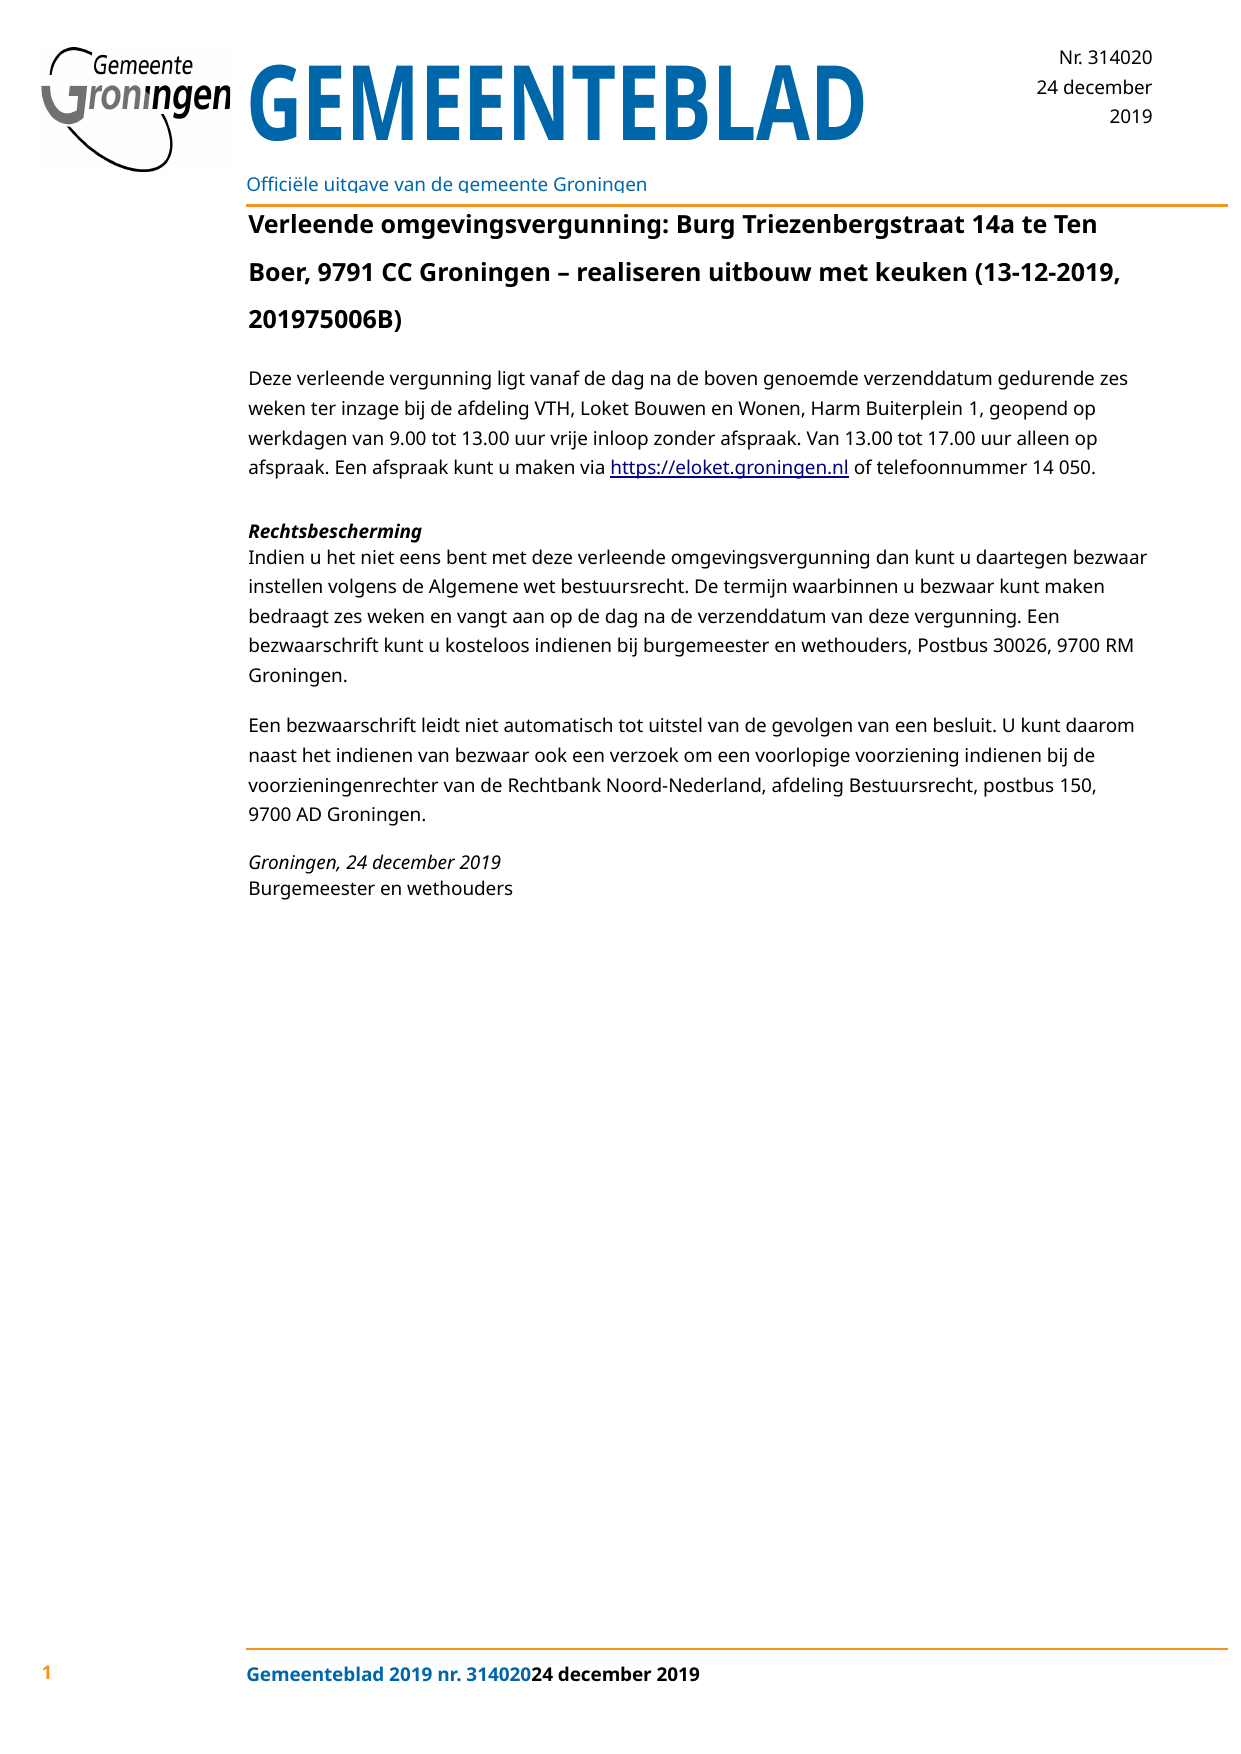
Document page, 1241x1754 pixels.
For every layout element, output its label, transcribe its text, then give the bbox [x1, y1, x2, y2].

text Indien u het niet eens bent met deze verleende omgevingsvergunning dan kunt u daartegen bezwaar instellen volgens de Algemene wet bestuursrecht. De termijn waarbinnen u bezwaar kunt maken bedraagt zes weken en vangt aan op de dag na de verzenddatum van deze vergunning. Een bezwaarschrift kunt u kosteloos indienen bij burgemeester en wethouders, Postbus 30026, 9700 RM Groningen. [248, 544, 1152, 688]
picture [41, 47, 231, 172]
text Rechtsbescherming [248, 518, 1152, 544]
text Deze verleende vergunning ligt vanaf de dag na de boven genoemde verzenddatum gedurende zes weken ter inzage bij de afdeling VTH, Loket Bouwen en Wonen, Harm Buiterplein 1, geopend op werkdagen van 9.00 tot 13.00 uur vrije inloop zonder afspraak. Van 13.00 tot 17.00 uur alleen op afspraak. Een afspraak kunt u maken via https://eloket.groningen.nl of telefoonnummer 14 050. [248, 366, 1152, 480]
text Een bezwaarschrift leidt niet automatisch tot uitstel van de gevolgen van een besluit. U kunt daarom naast het indienen van bezwaar ook een verzoek om een voorlopige voorziening indienen bij de voorzieningenrechter van de Rechtbank Noord-Nederland, afdeling Bestuursrecht, postbus 150, 9700 AD Groningen. [248, 713, 1152, 827]
text Groningen, 24 december 2019 [248, 849, 1152, 875]
text Burgemeester en wethouders [248, 875, 1152, 901]
text Verleende omgevingsvergunning: Burg Triezenbergstraat 14a te Ten Boer, 9791 CC Groningen – realiseren uitbouw met keuken (13-12-2019, 201975006B) [248, 207, 1152, 336]
